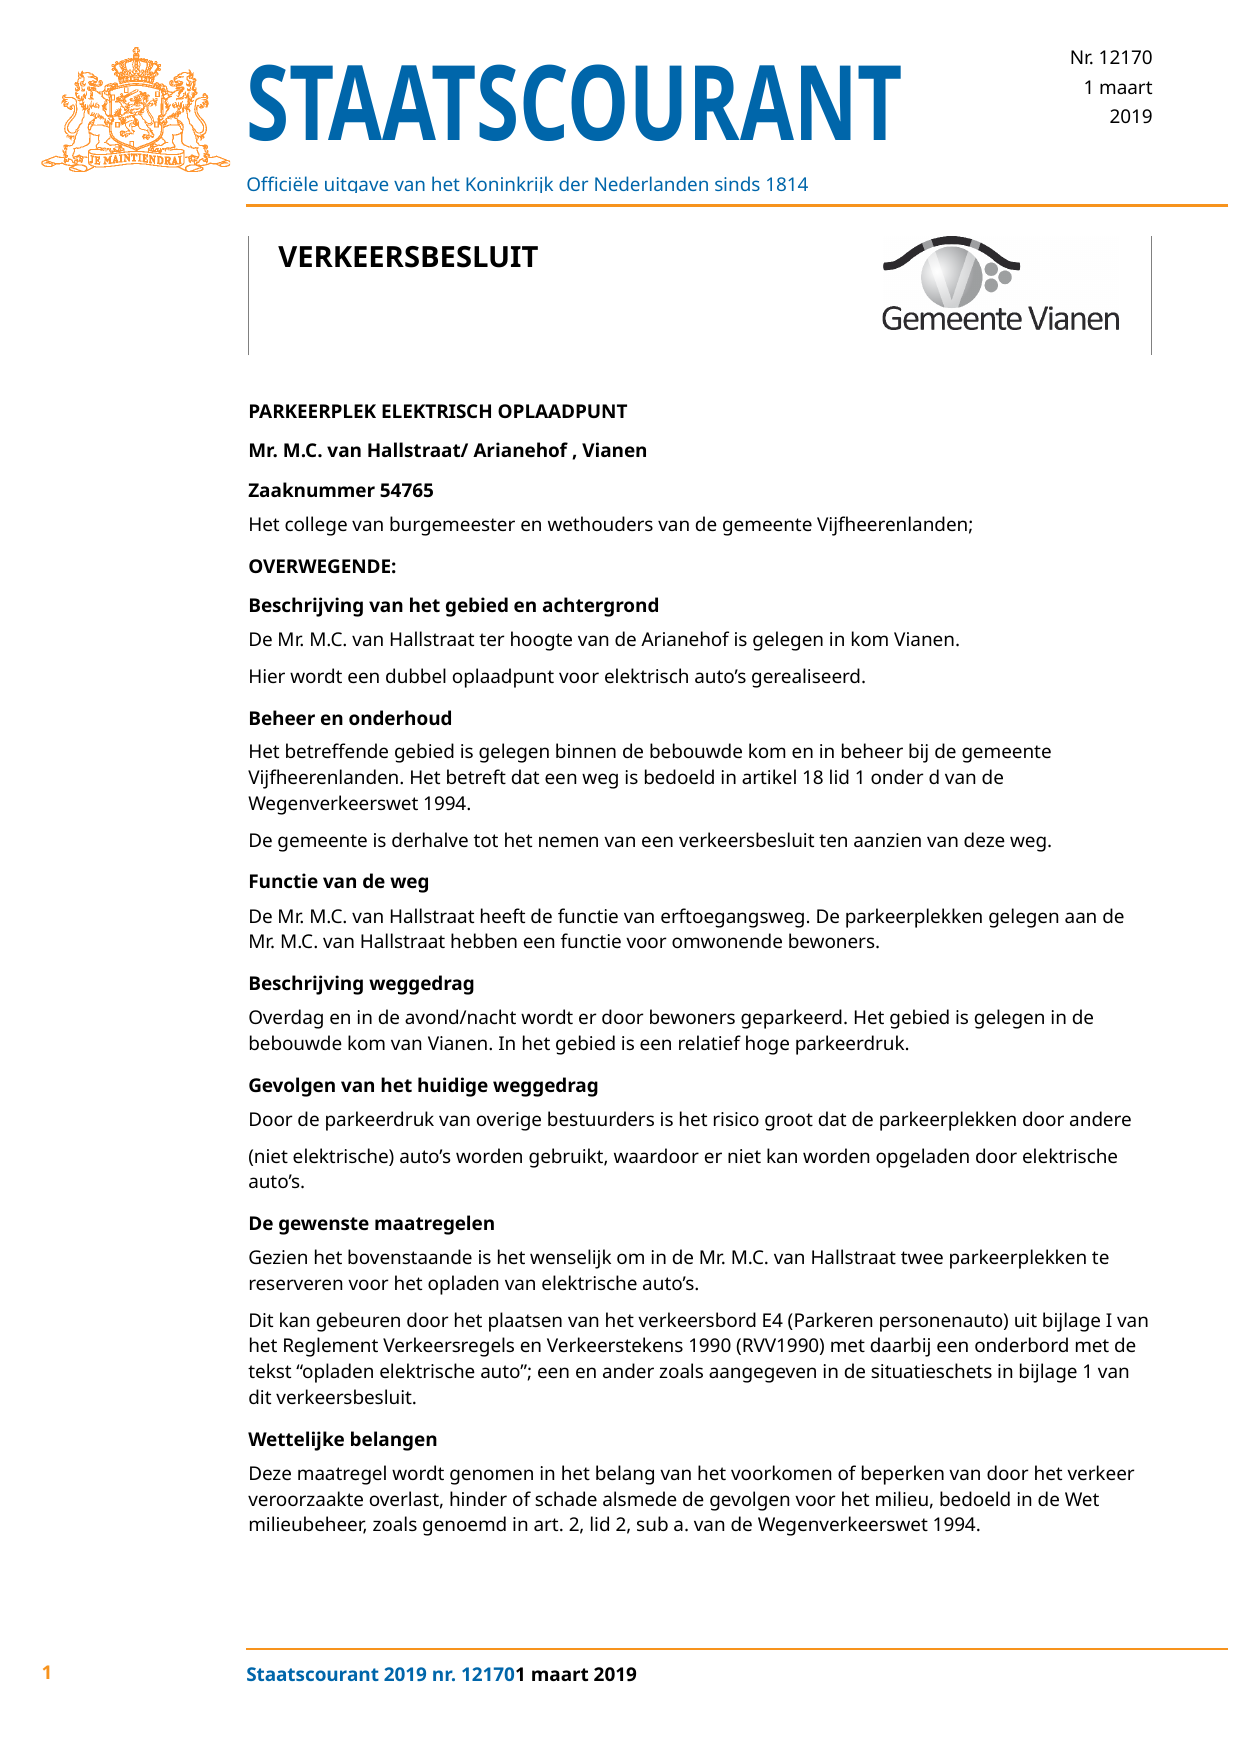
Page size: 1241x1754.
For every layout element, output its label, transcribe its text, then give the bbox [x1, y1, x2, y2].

text De Mr. M.C. van Hallstraat heeft de functie van erftoegangsweg. De parkeerplekken gelegen aan de Mr. M.C. van Hallstraat hebben een functie voor omwonende bewoners. [248, 903, 1152, 954]
picture [882, 236, 1119, 330]
text Overdag en in de avond/nacht wordt er door bewoners geparkeerd. Het gebied is gelegen in de bebouwde kom van Vianen. In het gebied is een relatief hoge parkeerdruk. [248, 1004, 1152, 1056]
text Beschrijving weggedrag [248, 970, 1152, 996]
text Het betreffende gebied is gelegen binnen de bebouwde kom en in beheer bij de gemeente Vijfheerenlanden. Het betreft dat een weg is bedoeld in artikel 18 lid 1 onder d van de Wegenverkeerswet 1994. [248, 739, 1152, 816]
table_header [850, 330, 1151, 355]
text Beschrijving van het gebied en achtergrond [248, 592, 1152, 618]
table_header [1119, 236, 1151, 329]
text Door de parkeerdruk van overige bestuurders is het risico groot dat de parkeerplekken door andere [248, 1106, 1152, 1132]
text Mr. M.C. van Hallstraat/ Arianehof , Vianen [248, 438, 1152, 463]
text Deze maatregel wordt genomen in het belang van het voorkomen of beperken van door het verkeer veroorzaakte overlast, hinder of schade alsmede de gevolgen voor het milieu, bedoeld in de Wet milieubeheer, zoals genoemd in art. 2, lid 2, sub a. van de Wegenverkeerswet 1994. [248, 1460, 1152, 1537]
text Dit kan gebeuren door het plaatsen van het verkeersbord E4 (Parkeren personenauto) uit bijlage I van het Reglement Verkeersregels en Verkeerstekens 1990 (RVV1990) met daarbij een onderbord met de tekst “opladen elektrische auto”; een en ander zoals aangegeven in de situatieschets in bijlage 1 van dit verkeersbesluit. [248, 1307, 1152, 1410]
text De Mr. M.C. van Hallstraat ter hoogte van de Arianehof is gelegen in kom Vianen. [248, 626, 1152, 652]
text Gezien het bovenstaande is het wenselijk om in de Mr. M.C. van Hallstraat twee parkeerplekken te reserveren voor het opladen van elektrische auto’s. [248, 1244, 1152, 1296]
table_header VERKEERSBESLUIT [249, 236, 850, 355]
text De gemeente is derhalve tot het nemen van een verkeersbesluit ten aanzien van deze weg. [248, 827, 1152, 853]
text OVERWEGENDE: [248, 553, 1152, 578]
text Het college van burgemeester en wethouders van de gemeente Vijfheerenlanden; [248, 511, 1152, 537]
text Hier wordt een dubbel oplaadpunt voor elektrisch auto’s gerealiseerd. [248, 663, 1152, 688]
text De gewenste maatregelen [248, 1210, 1152, 1236]
text Wettelijke belangen [248, 1426, 1152, 1452]
text Zaaknummer 54765 [248, 477, 1152, 503]
text PARKEERPLEK ELEKTRISCH OPLAADPUNT [248, 398, 1152, 424]
table_header [850, 236, 882, 329]
text (niet elektrische) auto’s worden gebruikt, waardoor er niet kan worden opgeladen door elektrische auto’s. [248, 1143, 1152, 1194]
text Beheer en onderhoud [248, 705, 1152, 730]
picture [41, 47, 231, 172]
text Gevolgen van het huidige weggedrag [248, 1072, 1152, 1098]
text Functie van de weg [248, 869, 1152, 894]
